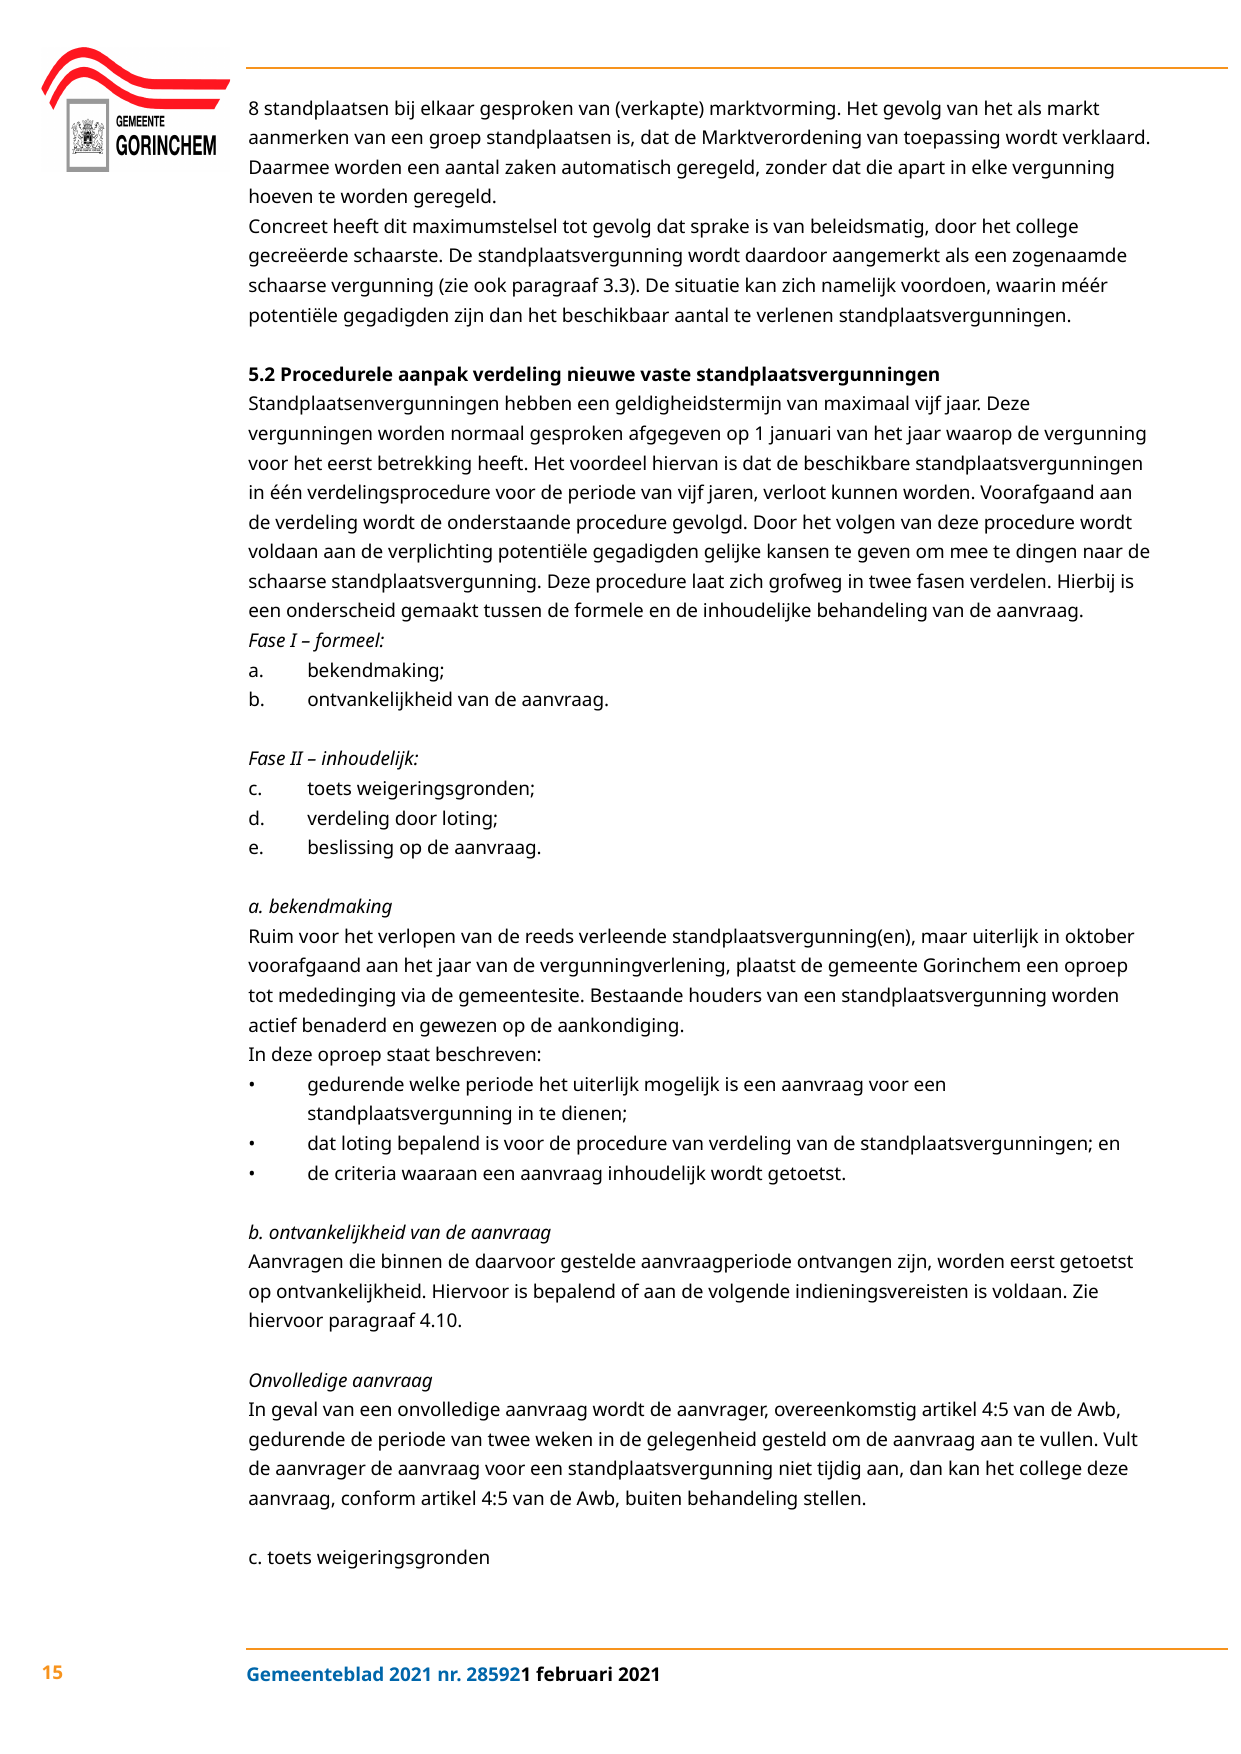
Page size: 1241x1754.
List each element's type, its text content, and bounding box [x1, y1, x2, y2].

text 8 standplaatsen bij elkaar gesproken van (verkapte) marktvorming. Het gevolg van het als markt aanmerken van een groep standplaatsen is, dat de Marktverordening van toepassing wordt verklaard. Daarmee worden een aantal zaken automatisch geregeld, zonder dat die apart in elke vergunning hoeven te worden geregeld. [248, 95, 1152, 209]
text In deze oproep staat beschreven: [248, 1041, 1152, 1067]
text In geval van een onvolledige aanvraag wordt de aanvrager, overeenkomstig artikel 4:5 van de Awb, gedurende de periode van twee weken in de gelegenheid gesteld om de aanvraag aan te vullen. Vult de aanvrager de aanvraag voor een standplaatsvergunning niet tijdig aan, dan kan het college deze aanvraag, conform artikel 4:5 van de Awb, buiten behandeling stellen. [248, 1396, 1152, 1511]
text Ruim voor het verlopen van de reeds verleende standplaatsvergunning(en), maar uiterlijk in oktober voorafgaand aan het jaar van de vergunningverlening, plaatst de gemeente Gorinchem een oproep tot mededinging via de gemeentesite. Bestaande houders van een standplaatsvergunning worden actief benaderd en gewezen op de aankondiging. [248, 923, 1152, 1038]
text Aanvragen die binnen de daarvoor gestelde aanvraagperiode ontvangen zijn, worden eerst getoetst op ontvankelijkheid. Hiervoor is bepalend of aan de volgende indieningsvereisten is voldaan. Zie hiervoor paragraaf 4.10. [248, 1248, 1152, 1333]
text Onvolledige aanvraag [248, 1367, 1152, 1393]
text a. bekendmaking [248, 893, 1152, 919]
list de criteria waaraan een aanvraag inhoudelijk wordt getoetst. [248, 1160, 1152, 1186]
text Concreet heeft dit maximumstelsel tot gevolg dat sprake is van beleidsmatig, door het college gecreëerde schaarste. De standplaatsvergunning wordt daardoor aangemerkt als een zogenaamde schaarse vergunning (zie ook paragraaf 3.3). De situatie kan zich namelijk voordoen, waarin méér potentiële gegadigden zijn dan het beschikbaar aantal te verlenen standplaatsvergunningen. [248, 213, 1152, 328]
text Fase II – inhoudelijk: [248, 746, 1152, 771]
list gedurende welke periode het uiterlijk mogelijk is een aanvraag voor een standplaatsvergunning in te dienen; [248, 1071, 1152, 1126]
picture [41, 47, 231, 172]
list beslissing op de aanvraag. [248, 834, 1152, 860]
text c. toets weigeringsgronden [248, 1544, 1152, 1570]
text Fase I – formeel: [248, 627, 1152, 653]
list dat loting bepalend is voor de procedure van verdeling van de standplaatsvergunningen; en [248, 1130, 1152, 1156]
text Standplaatsenvergunningen hebben een geldigheidstermijn van maximaal vijf jaar. Deze vergunningen worden normaal gesproken afgegeven op 1 januari van het jaar waarop de vergunning voor het eerst betrekking heeft. Het voordeel hiervan is dat de beschikbare standplaatsvergunningen in één verdelingsprocedure voor de periode van vijf jaren, verloot kunnen worden. Voorafgaand aan de verdeling wordt de onderstaande procedure gevolgd. Door het volgen van deze procedure wordt voldaan aan de verplichting potentiële gegadigden gelijke kansen te geven om mee te dingen naar de schaarse standplaatsvergunning. Deze procedure laat zich grofweg in twee fasen verdelen. Hierbij is een onderscheid gemaakt tussen de formele en de inhoudelijke behandeling van de aanvraag. [248, 391, 1152, 623]
list toets weigeringsgronden; [248, 775, 1152, 801]
list ontvankelijkheid van de aanvraag. [248, 686, 1152, 712]
text b. ontvankelijkheid van de aanvraag [248, 1219, 1152, 1245]
list bekendmaking; [248, 657, 1152, 683]
list verdeling door loting; [248, 805, 1152, 831]
text 5.2 Procedurele aanpak verdeling nieuwe vaste standplaatsvergunningen [248, 361, 1152, 387]
